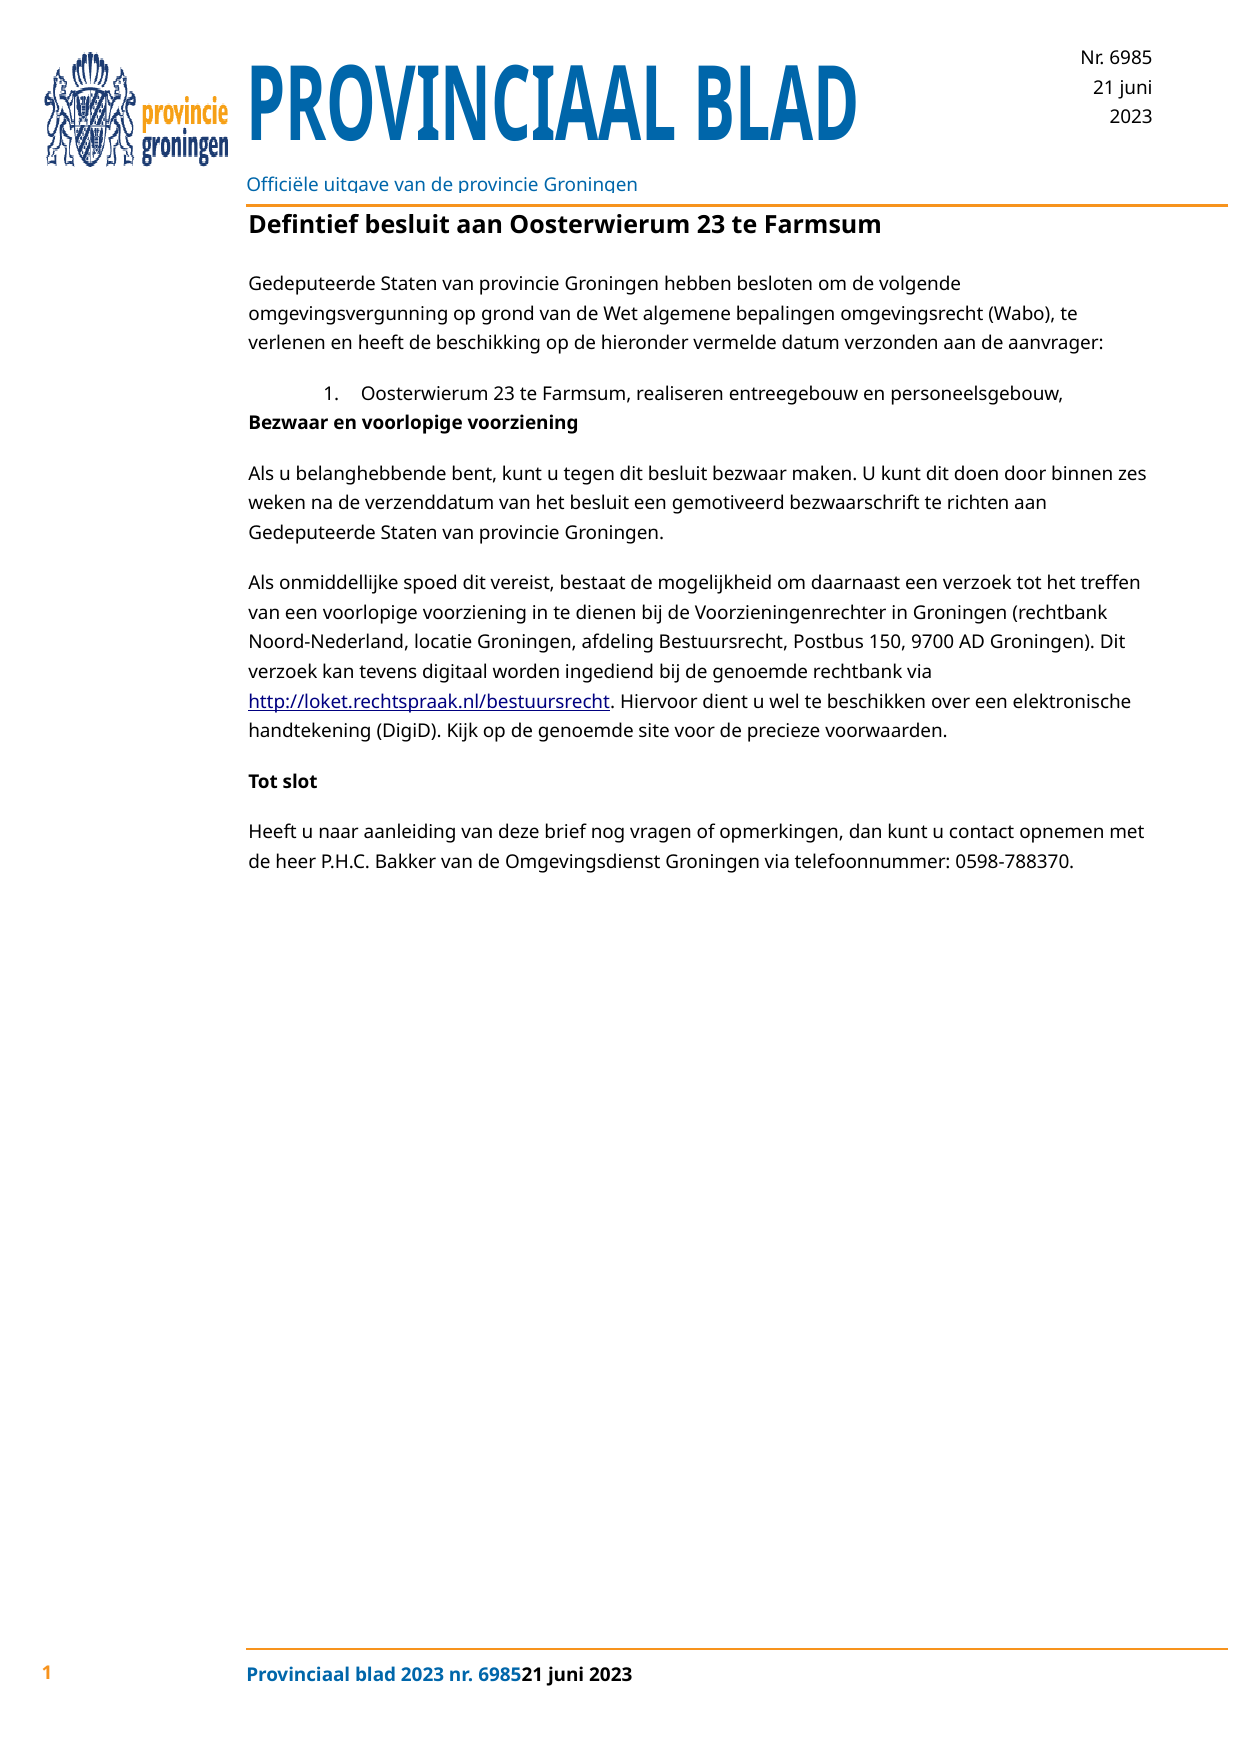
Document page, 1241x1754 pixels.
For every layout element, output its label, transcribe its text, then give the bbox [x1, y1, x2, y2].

text Gedeputeerde Staten van provincie Groningen hebben besloten om de volgende omgevingsvergunning op grond van de Wet algemene bepalingen omgevingsrecht (Wabo), te verlenen en heeft de beschikking op de hieronder vermelde datum verzonden aan de aanvrager: [248, 270, 1152, 355]
list Oosterwierum 23 te Farmsum, realiseren entreegebouw en personeelsgebouw, [323, 380, 1152, 406]
text Defintief besluit aan Oosterwierum 23 te Farmsum [248, 207, 1152, 241]
picture [41, 47, 231, 172]
text Als onmiddellijke spoed dit vereist, bestaat de mogelijkheid om daarnaast een verzoek tot het treffen van een voorlopige voorziening in te dienen bij de Voorzieningenrechter in Groningen (rechtbank Noord-Nederland, locatie Groningen, afdeling Bestuursrecht, Postbus 150, 9700 AD Groningen). Dit verzoek kan tevens digitaal worden ingediend bij de genoemde rechtbank via http://loket.rechtspraak.nl/bestuursrecht. Hiervoor dient u wel te beschikken over een elektronische handtekening (DigiD). Kijk op de genoemde site voor de precieze voorwaarden. [248, 569, 1152, 743]
text Tot slot [248, 768, 1152, 793]
text Bezwaar en voorlopige voorziening [248, 409, 1152, 435]
text Als u belanghebbende bent, kunt u tegen dit besluit bezwaar maken. U kunt dit doen door binnen zes weken na de verzenddatum van het besluit een gemotiveerd bezwaarschrift te richten aan Gedeputeerde Staten van provincie Groningen. [248, 460, 1152, 545]
text Heeft u naar aanleiding van deze brief nog vragen of opmerkingen, dan kunt u contact opnemen met de heer P.H.C. Bakker van de Omgevingsdienst Groningen via telefoonnummer: 0598-788370. [248, 818, 1152, 873]
